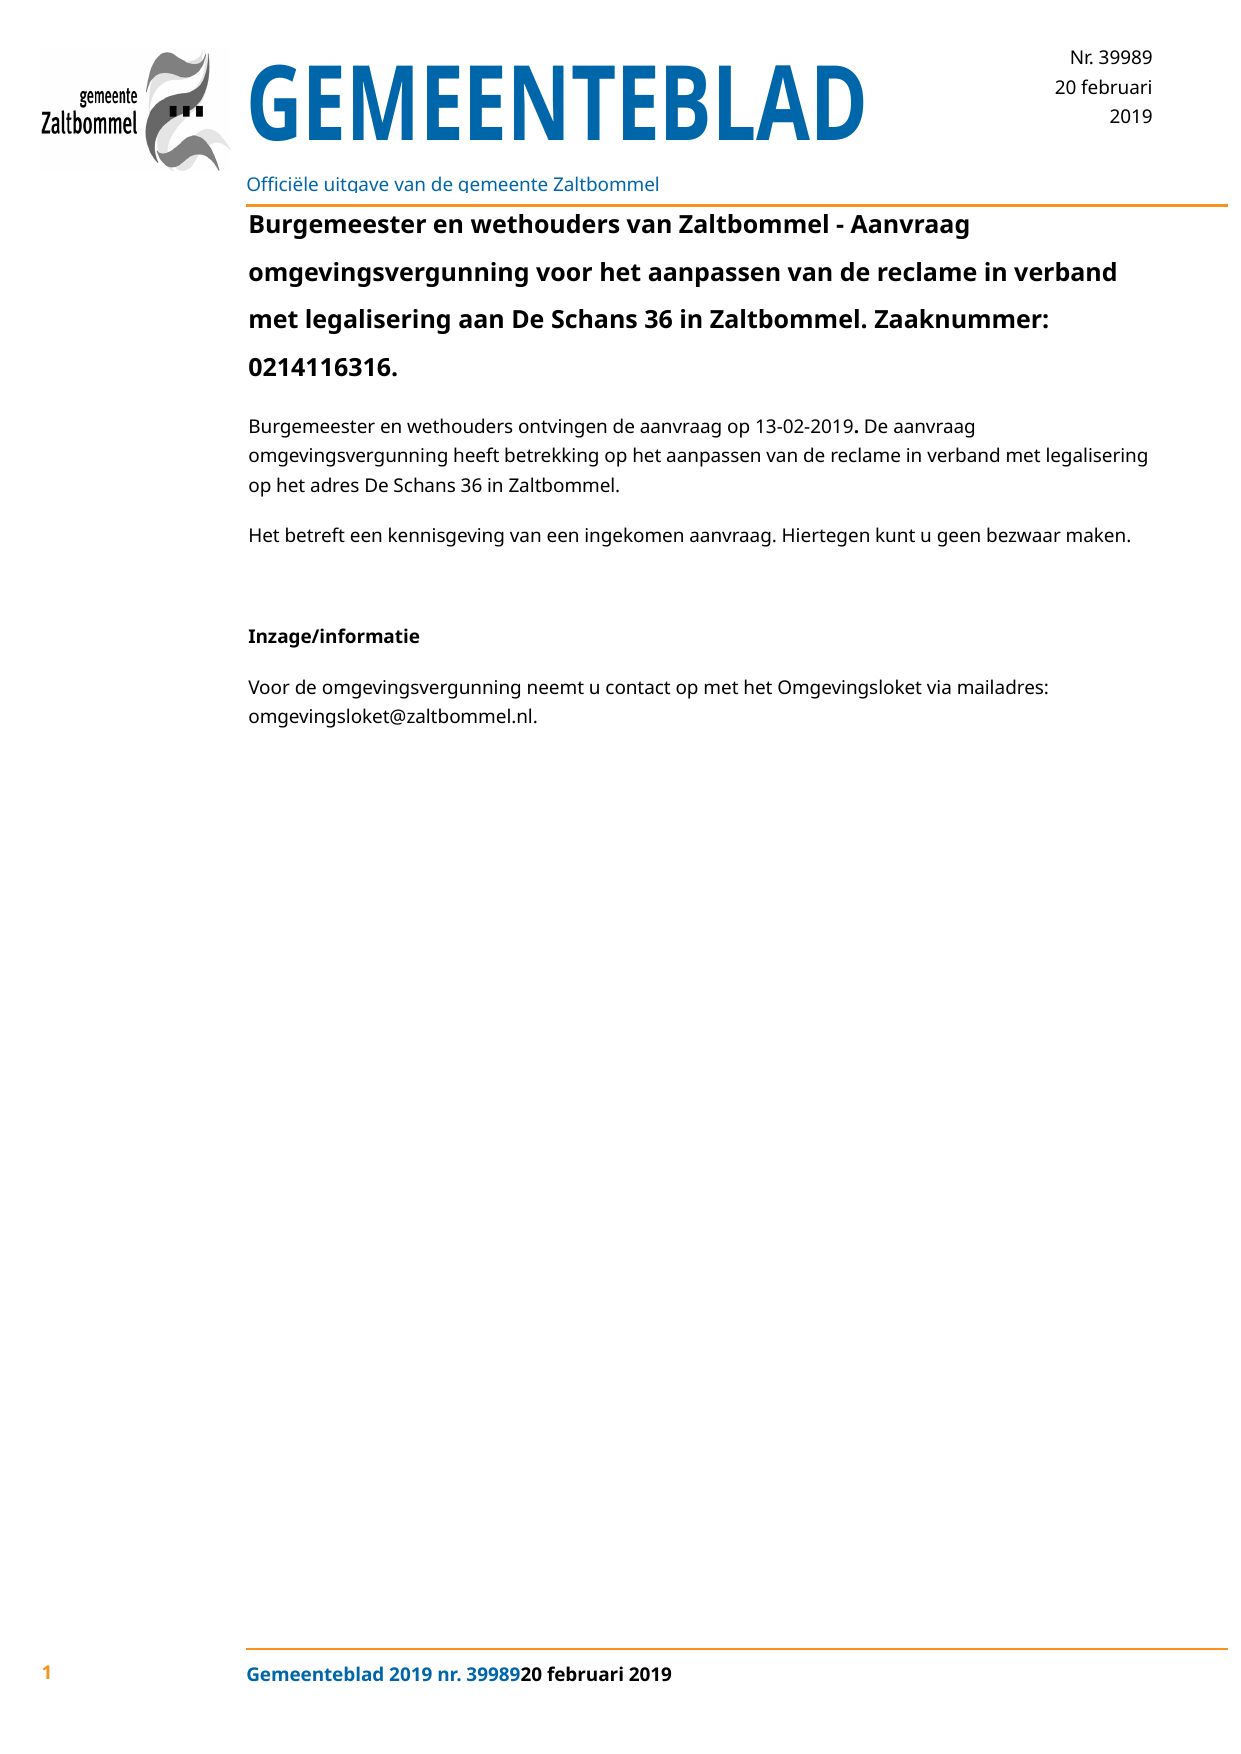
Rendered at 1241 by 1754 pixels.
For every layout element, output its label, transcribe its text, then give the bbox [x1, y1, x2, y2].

text Burgemeester en wethouders van Zaltbommel - Aanvraag omgevingsvergunning voor het aanpassen van de reclame in verband met legalisering aan De Schans 36 in Zaltbommel. Zaaknummer: 0214116316. [248, 207, 1152, 384]
text Burgemeester en wethouders ontvingen de aanvraag op 13-02-2019. De aanvraag omgevingsvergunning heeft betrekking op het aanpassen van de reclame in verband met legalisering op het adres De Schans 36 in Zaltbommel. [248, 413, 1152, 498]
text Het betreft een kennisgeving van een ingekomen aanvraag. Hiertegen kunt u geen bezwaar maken. [248, 523, 1152, 548]
text Voor de omgevingsvergunning neemt u contact op met het Omgevingsloket via mailadres: omgevingsloket@zaltbommel.nl. [248, 674, 1152, 729]
text Inzage/informatie [248, 623, 1152, 649]
picture [41, 47, 231, 172]
